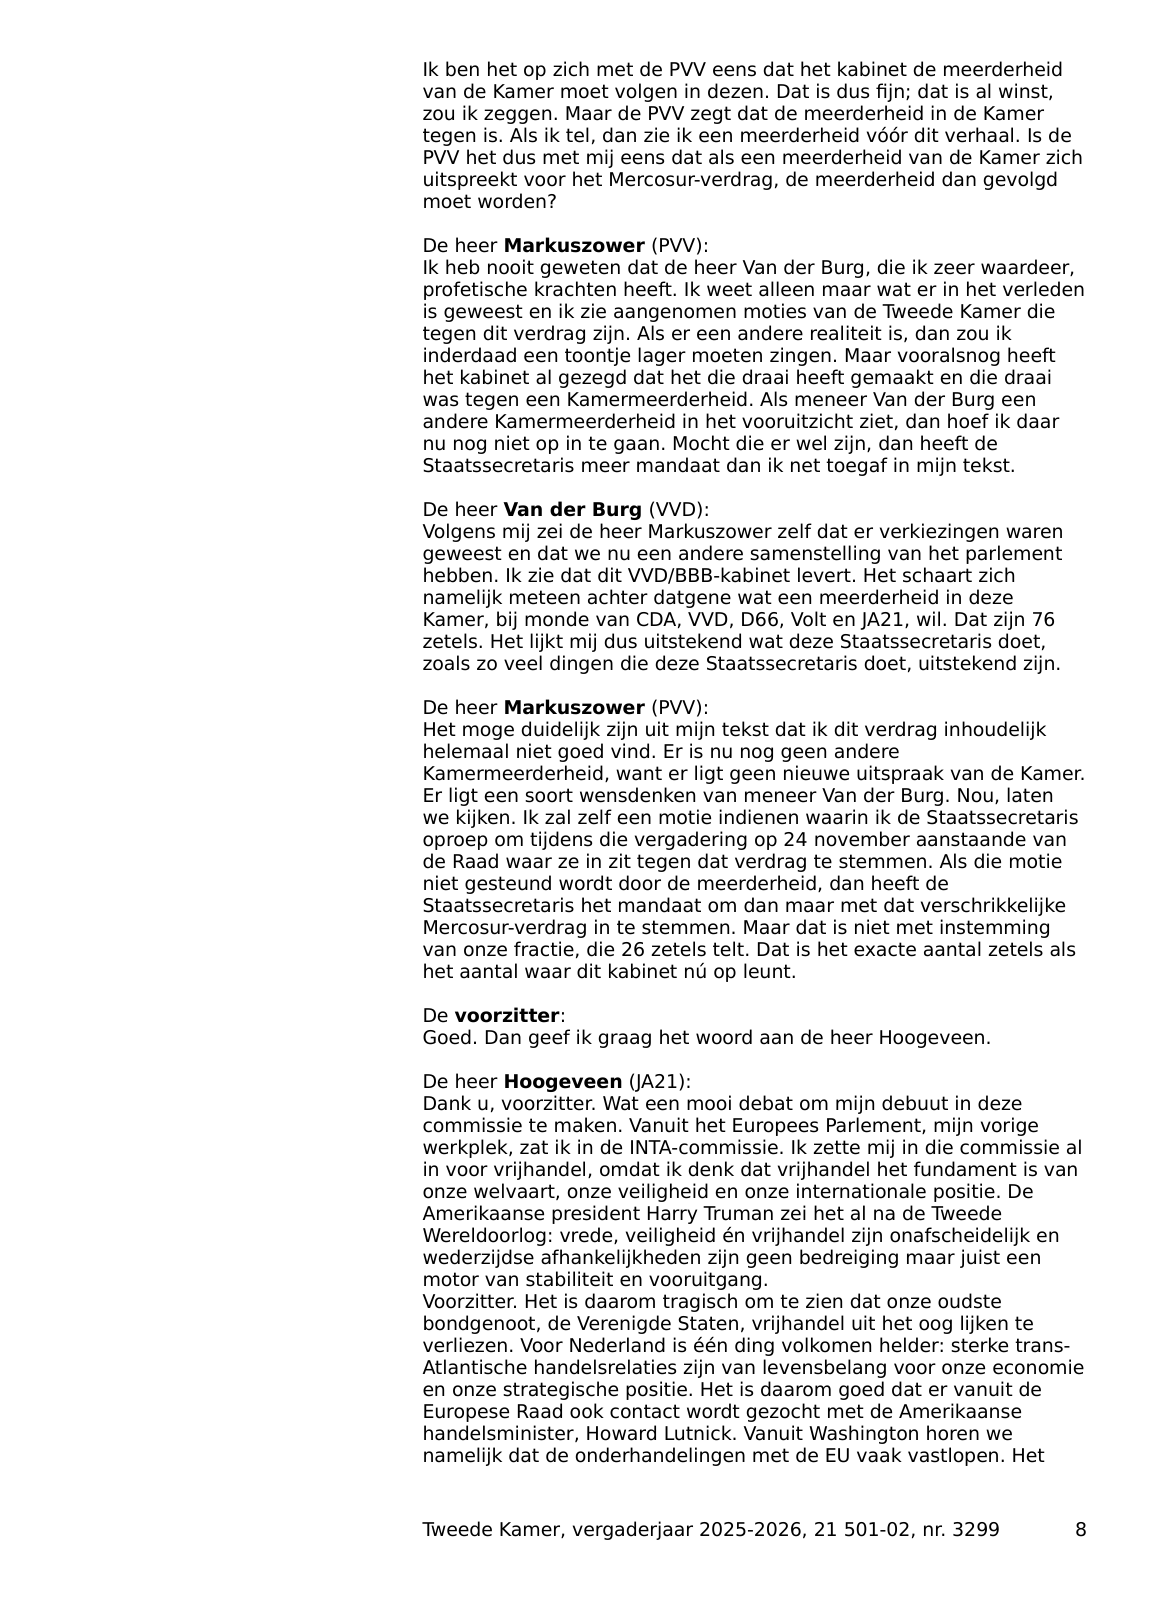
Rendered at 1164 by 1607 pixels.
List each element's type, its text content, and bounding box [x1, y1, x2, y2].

text De heer Hoogeveen (JA21): [422, 1071, 1087, 1093]
text De heer Markuszower (PVV): [422, 697, 1087, 719]
text Goed. Dan geef ik graag het woord aan de heer Hoogeveen. [422, 1027, 1087, 1049]
text Volgens mij zei de heer Markuszower zelf dat er verkiezingen waren geweest en dat we nu een andere samenstelling van het parlement hebben. Ik zie dat dit VVD/BBB-kabinet levert. Het schaart zich namelijk meteen achter datgene wat een meerderheid in deze Kamer, bij monde van CDA, VVD, D66, Volt en JA21, wil. Dat zijn 76 zetels. Het lijkt mij dus uitstekend wat deze Staatssecretaris doet, zoals zo veel dingen die deze Staatssecretaris doet, uitstekend zijn. [422, 521, 1087, 675]
text Ik heb nooit geweten dat de heer Van der Burg, die ik zeer waardeer, profetische krachten heeft. Ik weet alleen maar wat er in het verleden is geweest en ik zie aangenomen moties van de Tweede Kamer die tegen dit verdrag zijn. Als er een andere realiteit is, dan zou ik inderdaad een toontje lager moeten zingen. Maar vooralsnog heeft het kabinet al gezegd dat het die draai heeft gemaakt en die draai was tegen een Kamermeerderheid. Als meneer Van der Burg een andere Kamermeerderheid in het vooruitzicht ziet, dan hoef ik daar nu nog niet op in te gaan. Mocht die er wel zijn, dan heeft de Staatssecretaris meer mandaat dan ik net toegaf in mijn tekst. [422, 257, 1087, 477]
text Ik ben het op zich met de PVV eens dat het kabinet de meerderheid van de Kamer moet volgen in dezen. Dat is dus fijn; dat is al winst, zou ik zeggen. Maar de PVV zegt dat de meerderheid in de Kamer tegen is. Als ik tel, dan zie ik een meerderheid vóór dit verhaal. Is de PVV het dus met mij eens dat als een meerderheid van de Kamer zich uitspreekt voor het Mercosur-verdrag, de meerderheid dan gevolgd moet worden? [422, 59, 1087, 213]
text Het moge duidelijk zijn uit mijn tekst dat ik dit verdrag inhoudelijk helemaal niet goed vind. Er is nu nog geen andere Kamermeerderheid, want er ligt geen nieuwe uitspraak van de Kamer. Er ligt een soort wensdenken van meneer Van der Burg. Nou, laten we kijken. Ik zal zelf een motie indienen waarin ik de Staatssecretaris oproep om tijdens die vergadering op 24 november aanstaande van de Raad waar ze in zit tegen dat verdrag te stemmen. Als die motie niet gesteund wordt door de meerderheid, dan heeft de Staatssecretaris het mandaat om dan maar met dat verschrikkelijke Mercosur-verdrag in te stemmen. Maar dat is niet met instemming van onze fractie, die 26 zetels telt. Dat is het exacte aantal zetels als het aantal waar dit kabinet nú op leunt. [422, 719, 1087, 983]
text Voorzitter. Het is daarom tragisch om te zien dat onze oudste bondgenoot, de Verenigde Staten, vrijhandel uit het oog lijken te verliezen. Voor Nederland is één ding volkomen helder: sterke trans-Atlantische handelsrelaties zijn van levensbelang voor onze economie en onze strategische positie. Het is daarom goed dat er vanuit de Europese Raad ook contact wordt gezocht met de Amerikaanse handelsminister, Howard Lutnick. Vanuit Washington horen we namelijk dat de onderhandelingen met de EU vaak vastlopen. Het [422, 1291, 1087, 1467]
text De heer Markuszower (PVV): [422, 235, 1087, 257]
text De voorzitter: [422, 1005, 1087, 1027]
text Dank u, voorzitter. Wat een mooi debat om mijn debuut in deze commissie te maken. Vanuit het Europees Parlement, mijn vorige werkplek, zat ik in de INTA-commissie. Ik zette mij in die commissie al in voor vrijhandel, omdat ik denk dat vrijhandel het fundament is van onze welvaart, onze veiligheid en onze internationale positie. De Amerikaanse president Harry Truman zei het al na de Tweede Wereldoorlog: vrede, veiligheid én vrijhandel zijn onafscheidelijk en wederzijdse afhankelijkheden zijn geen bedreiging maar juist een motor van stabiliteit en vooruitgang. [422, 1093, 1087, 1291]
text De heer Van der Burg (VVD): [422, 499, 1087, 521]
